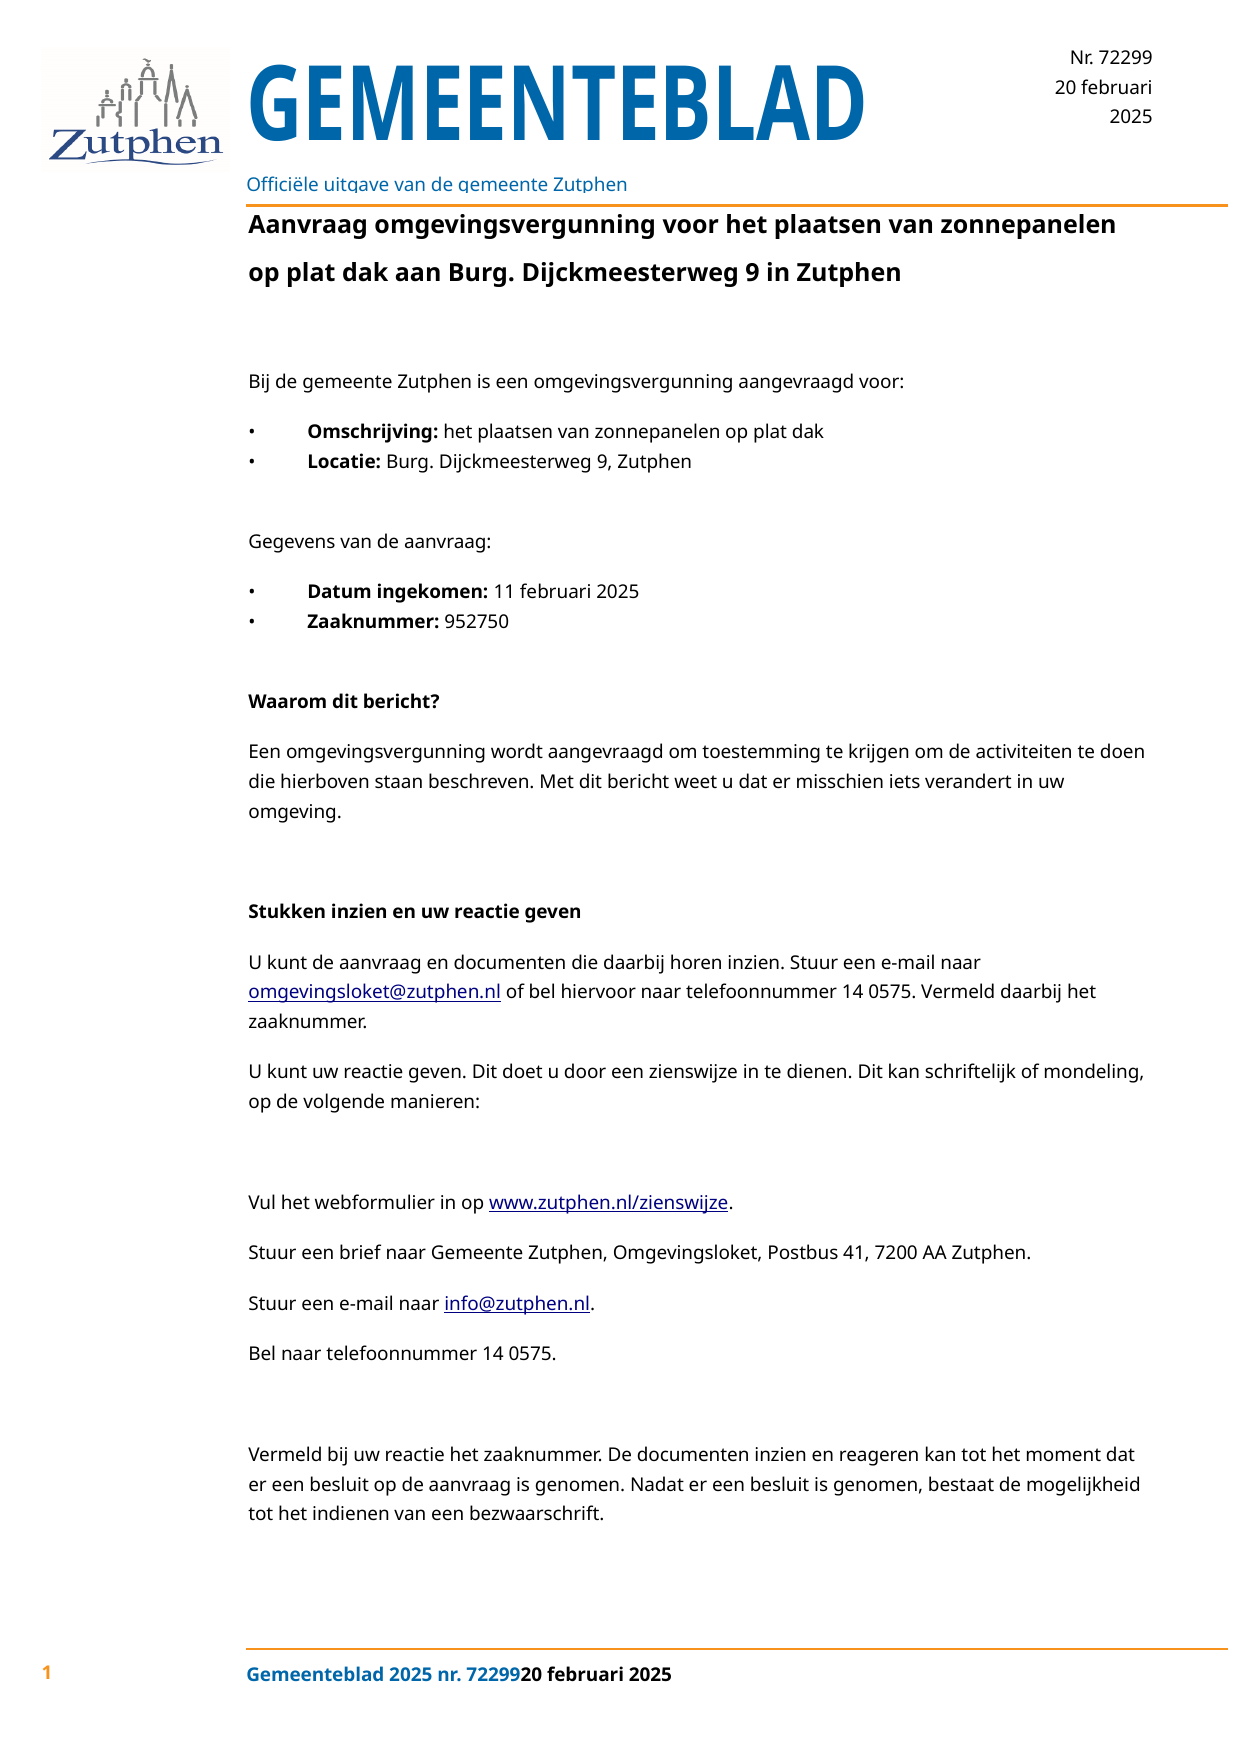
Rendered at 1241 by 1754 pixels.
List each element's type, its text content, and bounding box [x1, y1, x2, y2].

text Aanvraag omgevingsvergunning voor het plaatsen van zonnepanelen op plat dak aan Burg. Dijckmeesterweg 9 in Zutphen [248, 207, 1152, 288]
list Datum ingekomen: 11 februari 2025 [248, 579, 1152, 604]
text Een omgevingsvergunning wordt aangevraagd om toestemming te krijgen om de activiteiten te doen die hierboven staan beschreven. Met dit bericht weet u dat er misschien iets verandert in uw omgeving. [248, 739, 1152, 824]
list Locatie: Burg. Dijckmeesterweg 9, Zutphen [248, 448, 1152, 474]
list Zaaknummer: 952750 [248, 608, 1152, 634]
text Stuur een brief naar Gemeente Zutphen, Omgevingsloket, Postbus 41, 7200 AA Zutphen. [248, 1239, 1152, 1265]
text Vul het webformulier in op www.zutphen.nl/zienswijze. [248, 1189, 1152, 1215]
picture [41, 47, 231, 172]
text Gegevens van de aanvraag: [248, 528, 1152, 554]
list Omschrijving: het plaatsen van zonnepanelen op plat dak [248, 419, 1152, 444]
text U kunt de aanvraag en documenten die daarbij horen inzien. Stuur een e-mail naar omgevingsloket@zutphen.nl of bel hiervoor naar telefoonnummer 14 0575. Vermeld daarbij het zaaknummer. [248, 949, 1152, 1034]
text Waarom dit bericht? [248, 688, 1152, 714]
text U kunt uw reactie geven. Dit doet u door een zienswijze in te dienen. Dit kan schriftelijk of mondeling, op de volgende manieren: [248, 1059, 1152, 1114]
text Stukken inzien en uw reactie geven [248, 899, 1152, 924]
text Bel naar telefoonnummer 14 0575. [248, 1340, 1152, 1366]
text Stuur een e-mail naar info@zutphen.nl. [248, 1290, 1152, 1316]
text Vermeld bij uw reactie het zaaknummer. De documenten inzien en reageren kan tot het moment dat er een besluit op de aanvraag is genomen. Nadat er een besluit is genomen, bestaat de mogelijkheid tot het indienen van een bezwaarschrift. [248, 1441, 1152, 1526]
text Bij de gemeente Zutphen is een omgevingsvergunning aangevraagd voor: [248, 368, 1152, 394]
